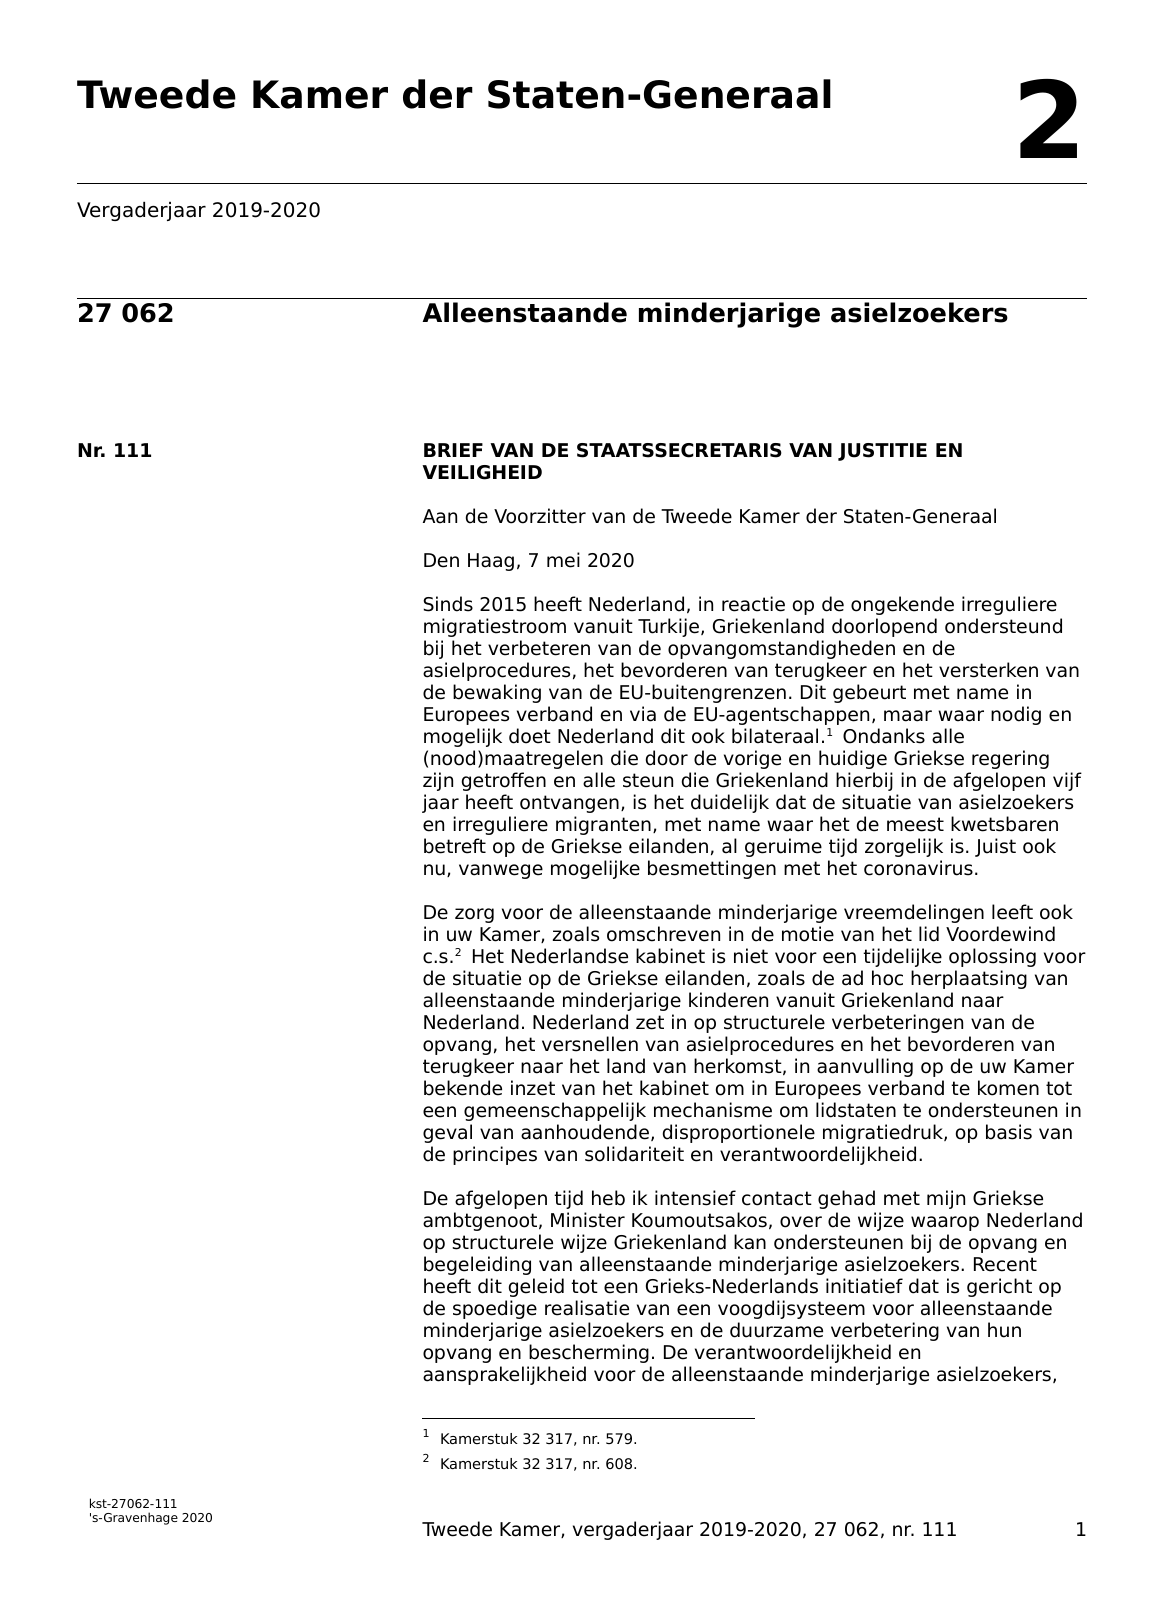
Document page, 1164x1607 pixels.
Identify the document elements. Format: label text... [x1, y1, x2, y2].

subtitle 27 062 Alleenstaande minderjarige asielzoekers [77, 299, 1087, 329]
subtitle Nr. 111 BRIEF VAN DE STAATSSECRETARIS VAN JUSTITIE EN VEILIGHEID [77, 440, 1087, 484]
text Kamerstuk 32 317, nr. 608. [422, 1452, 1087, 1474]
text De zorg voor de alleenstaande minderjarige vreemdelingen leeft ook in uw Kamer, zoals omschreven in de motie van het lid Voordewind c.s. Het Nederlandse kabinet is niet voor een tijdelijke oplossing voor de situatie op de Griekse eilanden, zoals de ad hoc herplaatsing van alleenstaande minderjarige kinderen vanuit Griekenland naar Nederland. Nederland zet in op structurele verbeteringen van de opvang, het versnellen van asielprocedures en het bevorderen van terugkeer naar het land van herkomst, in aanvulling op de uw Kamer bekende inzet van het kabinet om in Europees verband te komen tot een gemeenschappelijk mechanisme om lidstaten te ondersteunen in geval van aanhoudende, disproportionele migratiedruk, op basis van de principes van solidariteit en verantwoordelijkheid. [422, 902, 1087, 1166]
text 's-Gravenhage 2020 [88, 1511, 323, 1525]
text kst-27062-111 [88, 1497, 323, 1511]
text Den Haag, 7 mei 2020 [422, 550, 1087, 572]
table_header Tweede Kamer der Staten-Generaal [77, 59, 886, 183]
table_cell Vergaderjaar 2019-2020 [77, 184, 1087, 298]
text Aan de Voorzitter van de Tweede Kamer der Staten-Generaal [422, 506, 1087, 528]
text Kamerstuk 32 317, nr. 579. [422, 1427, 1087, 1449]
text De afgelopen tijd heb ik intensief contact gehad met mijn Griekse ambtgenoot, Minister Koumoutsakos, over de wijze waarop Nederland op structurele wijze Griekenland kan ondersteunen bij de opvang en begeleiding van alleenstaande minderjarige asielzoekers. Recent heeft dit geleid tot een Grieks-Nederlands initiatief dat is gericht op de spoedige realisatie van een voogdijsysteem voor alleenstaande minderjarige asielzoekers en de duurzame verbetering van hun opvang en bescherming. De verantwoordelijkheid en aansprakelijkheid voor de alleenstaande minderjarige asielzoekers, [422, 1188, 1087, 1386]
text Sinds 2015 heeft Nederland, in reactie op de ongekende irreguliere migratiestroom vanuit Turkije, Griekenland doorlopend ondersteund bij het verbeteren van de opvangomstandigheden en de asielprocedures, het bevorderen van terugkeer en het versterken van de bewaking van de EU-buitengrenzen. Dit gebeurt met name in Europees verband en via de EU-agentschappen, maar waar nodig en mogelijk doet Nederland dit ook bilateraal. Ondanks alle (nood)maatregelen die door de vorige en huidige Griekse regering zijn getroffen en alle steun die Griekenland hierbij in de afgelopen vijf jaar heeft ontvangen, is het duidelijk dat de situatie van asielzoekers en irreguliere migranten, met name waar het de meest kwetsbaren betreft op de Griekse eilanden, al geruime tijd zorgelijk is. Juist ook nu, vanwege mogelijke besmettingen met het coronavirus. [422, 594, 1087, 880]
table_header 2 [886, 59, 1087, 183]
